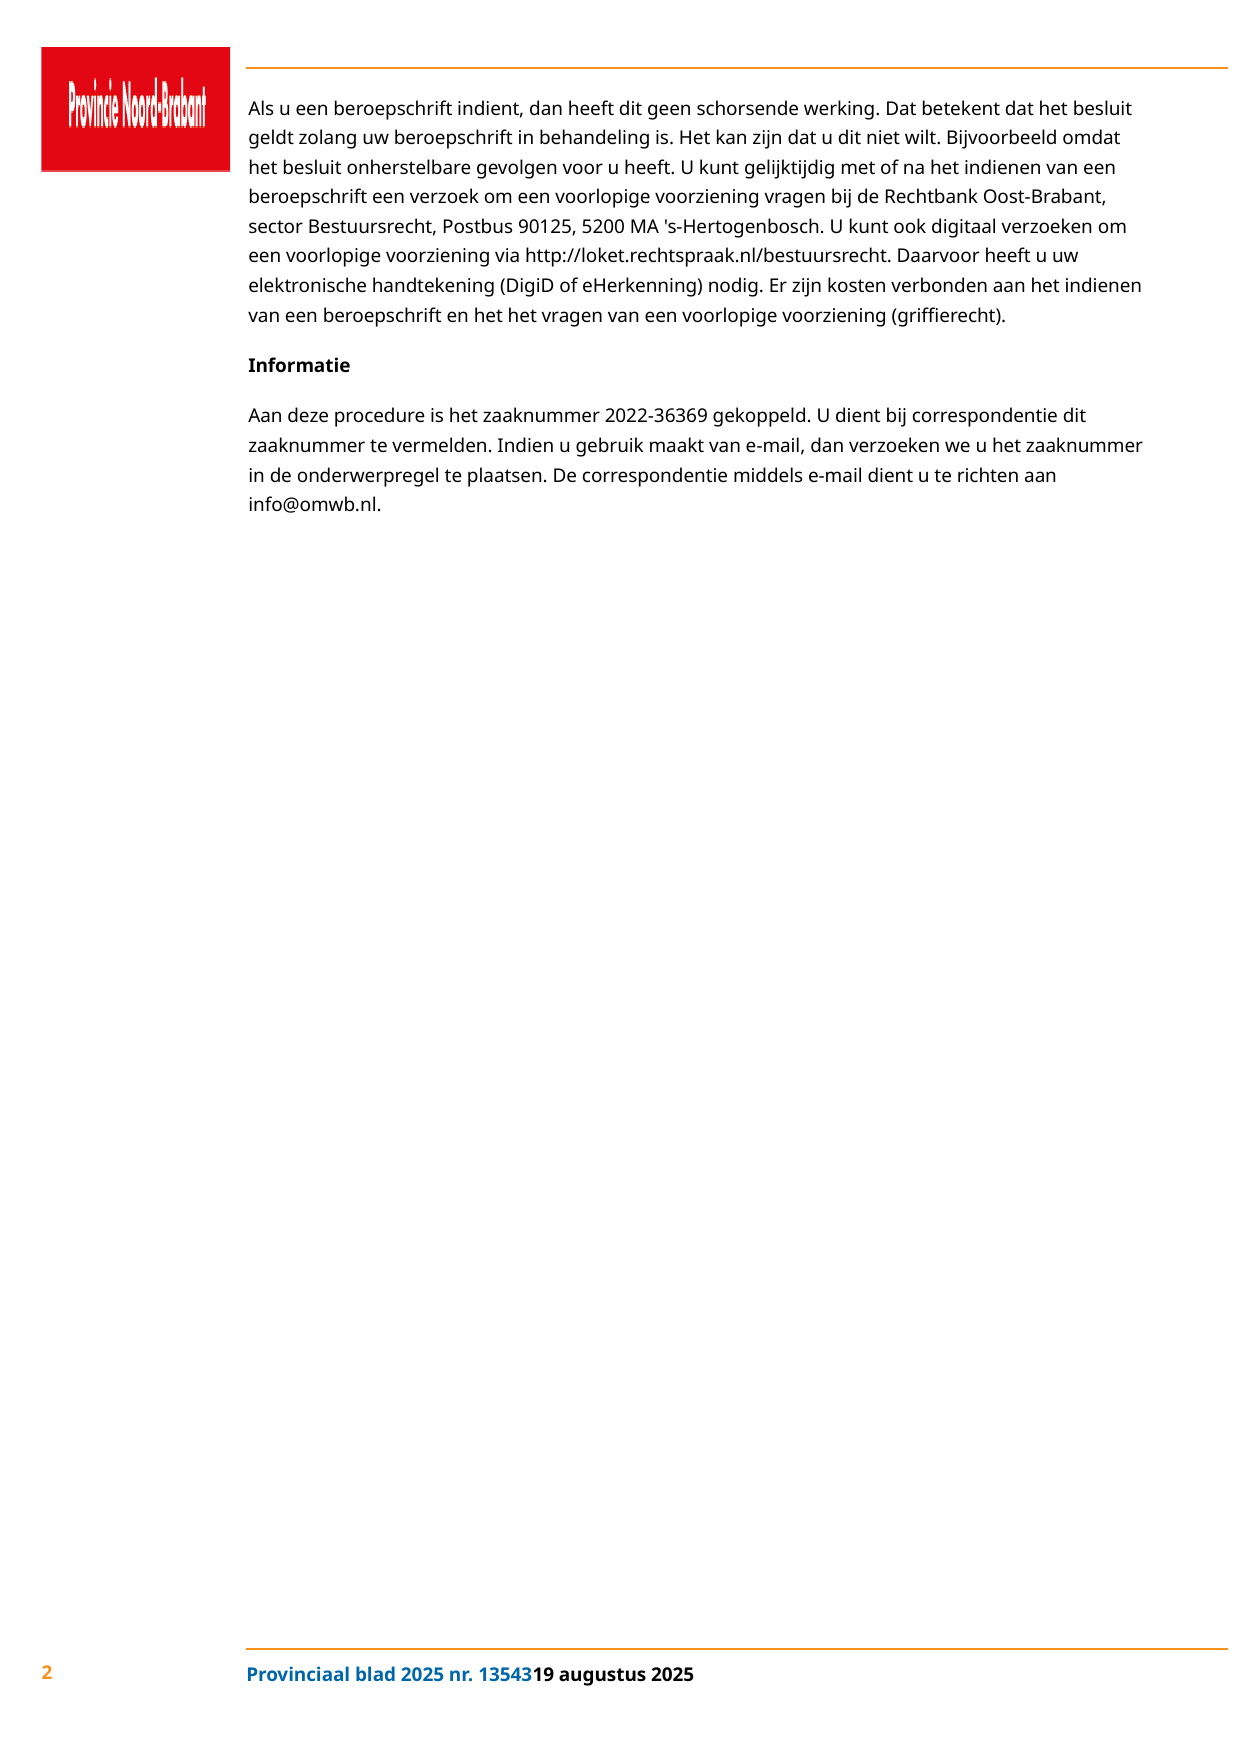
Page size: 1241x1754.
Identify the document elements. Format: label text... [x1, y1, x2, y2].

text Als u een beroepschrift indient, dan heeft dit geen schorsende werking. Dat betekent dat het besluit geldt zolang uw beroepschrift in behandeling is. Het kan zijn dat u dit niet wilt. Bijvoorbeeld omdat het besluit onherstelbare gevolgen voor u heeft. U kunt gelijktijdig met of na het indienen van een beroepschrift een verzoek om een voorlopige voorziening vragen bij de Rechtbank Oost-Brabant, sector Bestuursrecht, Postbus 90125, 5200 MA 's-Hertogenbosch. U kunt ook digitaal verzoeken om een voorlopige voorziening via http://loket.rechtspraak.nl/bestuursrecht. Daarvoor heeft u uw elektronische handtekening (DigiD of eHerkenning) nodig. Er zijn kosten verbonden aan het indienen van een beroepschrift en het het vragen van een voorlopige voorziening (griffierecht). [248, 95, 1152, 328]
picture [41, 47, 231, 172]
text Aan deze procedure is het zaaknummer 2022-36369 gekoppeld. U dient bij correspondentie dit zaaknummer te vermelden. Indien u gebruik maakt van e-mail, dan verzoeken we u het zaaknummer in de onderwerpregel te plaatsen. De correspondentie middels e-mail dient u te richten aan info@omwb.nl. [248, 403, 1152, 517]
text Informatie [248, 352, 1152, 378]
